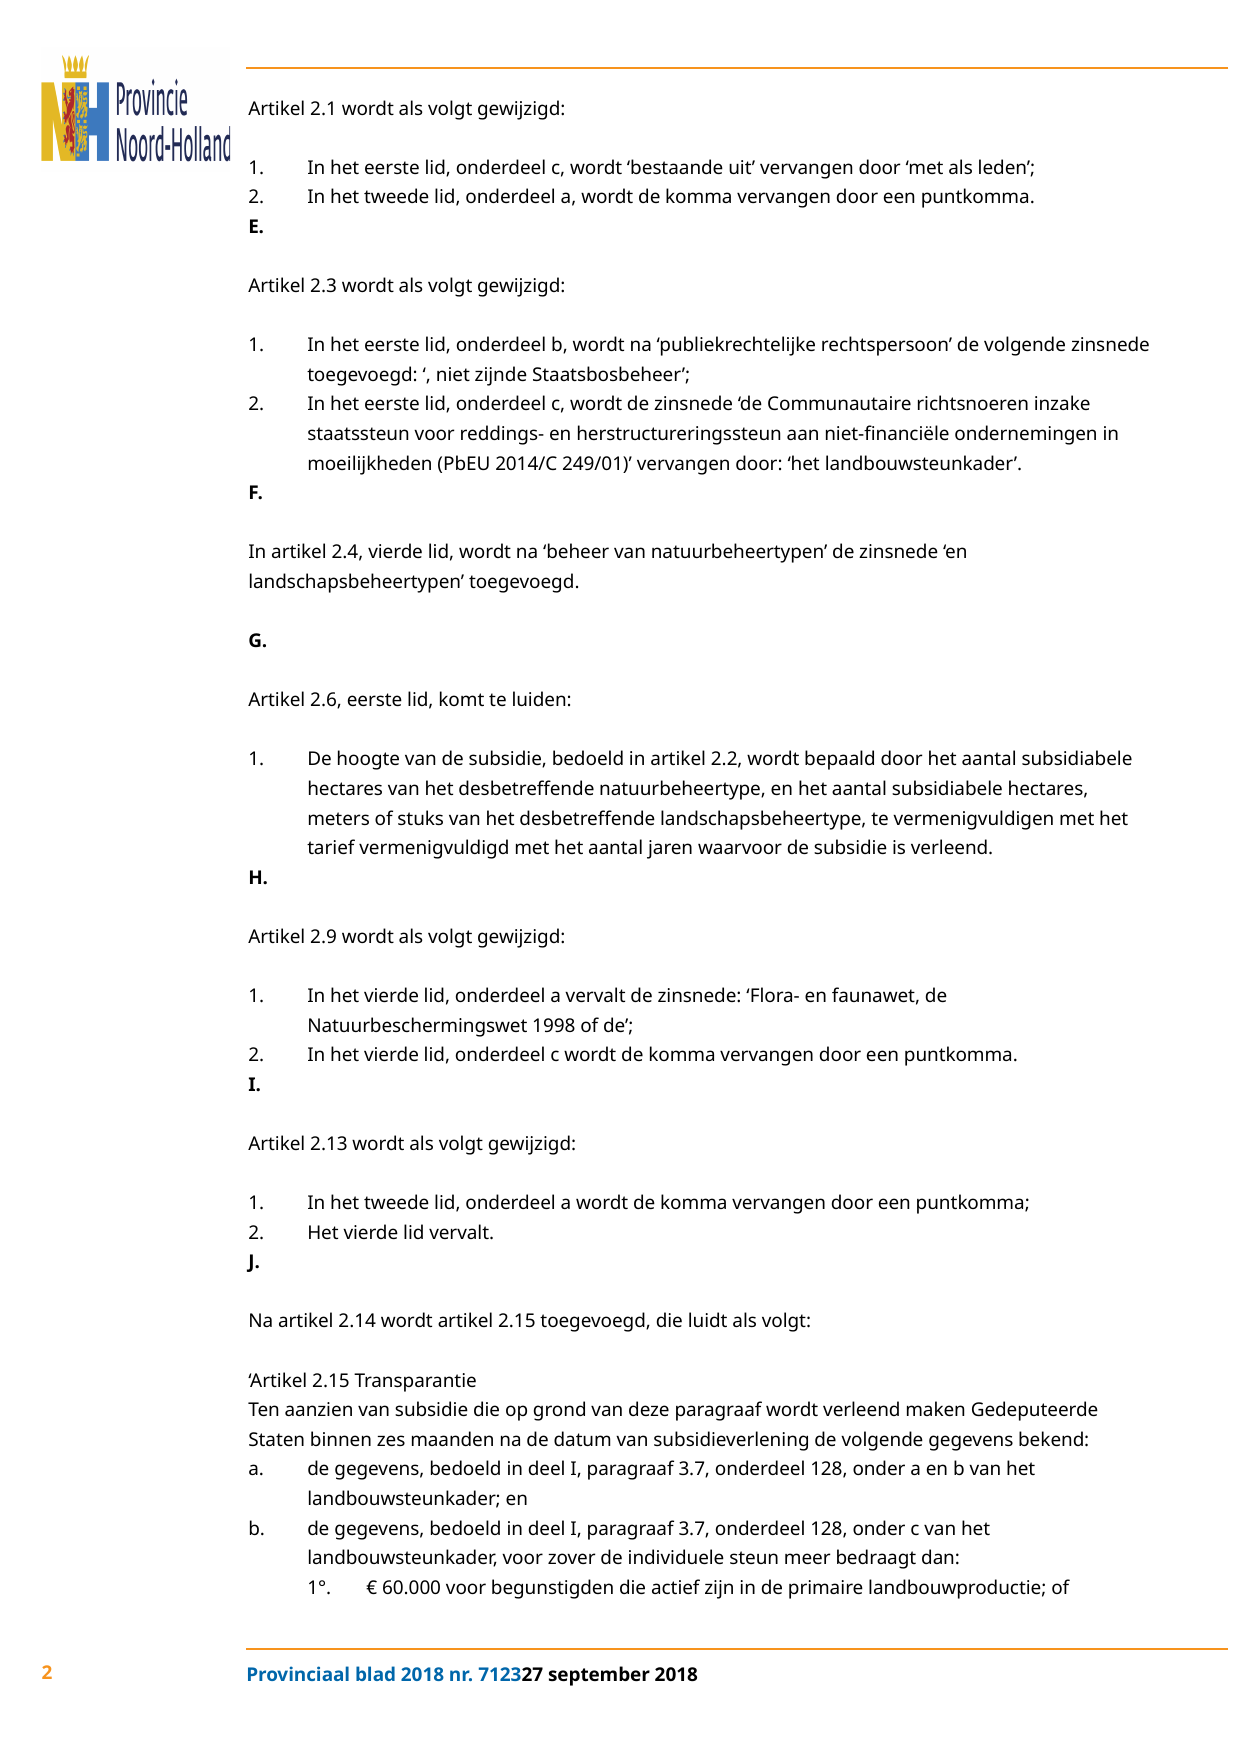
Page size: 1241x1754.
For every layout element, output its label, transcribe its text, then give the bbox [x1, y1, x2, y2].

list In het eerste lid, onderdeel b, wordt na ‘publiekrechtelijke rechtspersoon’ de volgende zinsnede toegevoegd: ‘, niet zijnde Staatsbosbeheer’; [248, 331, 1152, 387]
text Artikel 2.9 wordt als volgt gewijzigd: [248, 923, 1152, 949]
text Artikel 2.6, eerste lid, komt te luiden: [248, 686, 1152, 712]
list In het vierde lid, onderdeel a vervalt de zinsnede: ‘Flora- en faunawet, de Natuurbeschermingswet 1998 of de’; [248, 982, 1152, 1038]
text In artikel 2.4, vierde lid, wordt na ‘beheer van natuurbeheertypen’ de zinsnede ‘en landschapsbeheertypen’ toegevoegd. [248, 538, 1152, 594]
text Ten aanzien van subsidie die op grond van deze paragraaf wordt verleend maken Gedeputeerde Staten binnen zes maanden na de datum van subsidieverlening de volgende gegevens bekend: [248, 1396, 1152, 1452]
list In het tweede lid, onderdeel a, wordt de komma vervangen door een puntkomma. [248, 183, 1152, 209]
text J. [248, 1248, 1152, 1274]
list Het vierde lid vervalt. [248, 1219, 1152, 1245]
list € 60.000 voor begunstigden die actief zijn in de primaire landbouwproductie; of [307, 1574, 1152, 1600]
list In het tweede lid, onderdeel a wordt de komma vervangen door een puntkomma; [248, 1189, 1152, 1215]
picture [41, 47, 231, 172]
text ‘Artikel 2.15 Transparantie [248, 1367, 1152, 1393]
list In het eerste lid, onderdeel c, wordt de zinsnede ‘de Communautaire richtsnoeren inzake staatssteun voor reddings- en herstructureringssteun aan niet-financiële ondernemingen in moeilijkheden (PbEU 2014/C 249/01)’ vervangen door: ‘het landbouwsteunkader’. [248, 391, 1152, 476]
text G. [248, 627, 1152, 653]
text Artikel 2.13 wordt als volgt gewijzigd: [248, 1130, 1152, 1156]
text E. [248, 213, 1152, 239]
list de gegevens, bedoeld in deel I, paragraaf 3.7, onderdeel 128, onder c van het landbouwsteunkader, voor zover de individuele steun meer bedraagt dan: [248, 1515, 1152, 1570]
text I. [248, 1071, 1152, 1097]
text Artikel 2.3 wordt als volgt gewijzigd: [248, 272, 1152, 298]
text Na artikel 2.14 wordt artikel 2.15 toegevoegd, die luidt als volgt: [248, 1308, 1152, 1333]
list De hoogte van de subsidie, bedoeld in artikel 2.2, wordt bepaald door het aantal subsidiabele hectares van het desbetreffende natuurbeheertype, en het aantal subsidiabele hectares, meters of stuks van het desbetreffende landschapsbeheertype, te vermenigvuldigen met het tarief vermenigvuldigd met het aantal jaren waarvoor de subsidie is verleend. [248, 746, 1152, 860]
text Artikel 2.1 wordt als volgt gewijzigd: [248, 95, 1152, 121]
list In het eerste lid, onderdeel c, wordt ‘bestaande uit’ vervangen door ‘met als leden’; [248, 154, 1152, 180]
list de gegevens, bedoeld in deel I, paragraaf 3.7, onderdeel 128, onder a en b van het landbouwsteunkader; en [248, 1456, 1152, 1511]
text F. [248, 479, 1152, 505]
list In het vierde lid, onderdeel c wordt de komma vervangen door een puntkomma. [248, 1041, 1152, 1067]
text H. [248, 864, 1152, 890]
